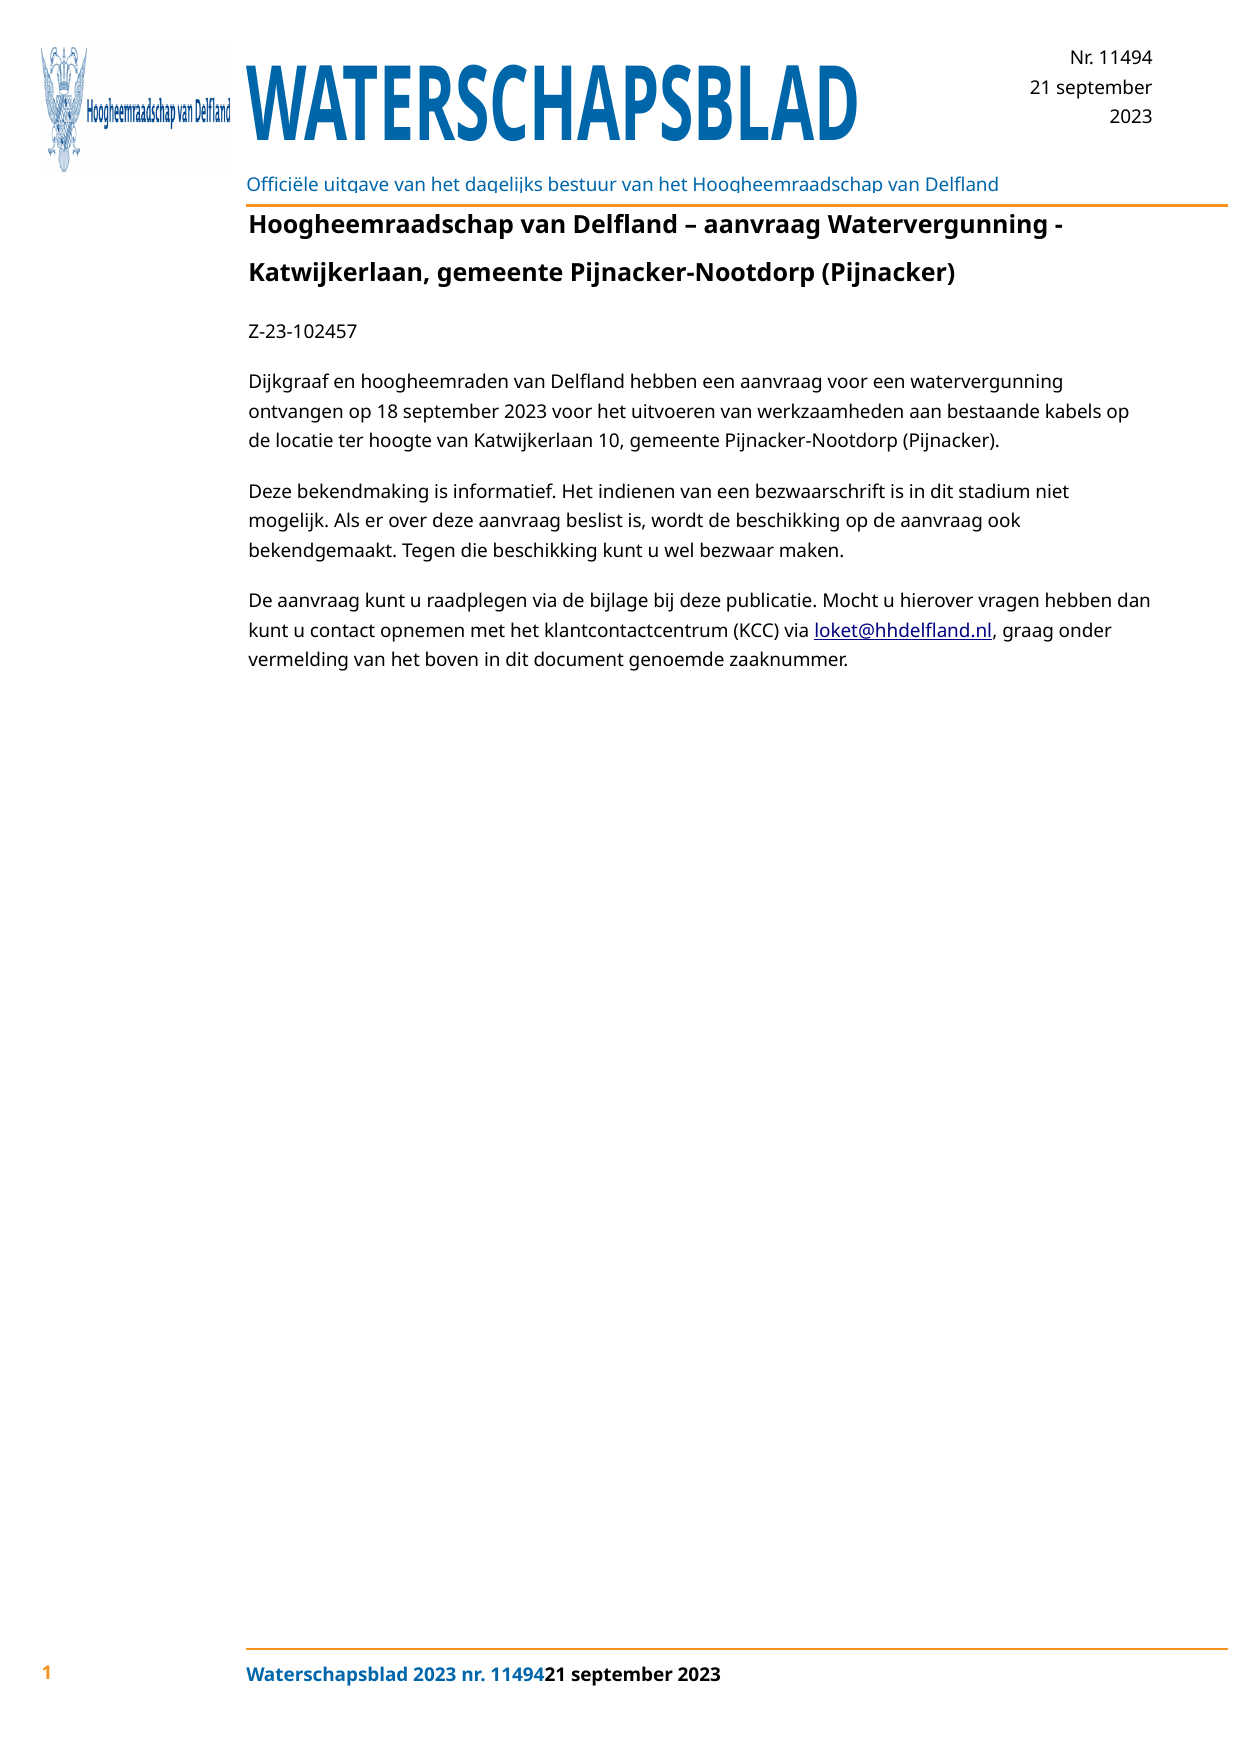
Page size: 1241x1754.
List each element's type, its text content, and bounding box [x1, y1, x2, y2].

text Deze bekendmaking is informatief. Het indienen van een bezwaarschrift is in dit stadium niet mogelijk. Als er over deze aanvraag beslist is, wordt de beschikking op de aanvraag ook bekendgemaakt. Tegen die beschikking kunt u wel bezwaar maken. [248, 478, 1152, 563]
text Dijkgraaf en hoogheemraden van Delfland hebben een aanvraag voor een watervergunning ontvangen op 18 september 2023 voor het uitvoeren van werkzaamheden aan bestaande kabels op de locatie ter hoogte van Katwijkerlaan 10, gemeente Pijnacker-Nootdorp (Pijnacker). [248, 368, 1152, 453]
text De aanvraag kunt u raadplegen via de bijlage bij deze publicatie. Mocht u hierover vragen hebben dan kunt u contact opnemen met het klantcontactcentrum (KCC) via loket@hhdelfland.nl, graag onder vermelding van het boven in dit document genoemde zaaknummer. [248, 587, 1152, 672]
picture [41, 47, 231, 172]
text Hoogheemraadschap van Delfland – aanvraag Watervergunning - Katwijkerlaan, gemeente Pijnacker-Nootdorp (Pijnacker) [248, 207, 1152, 288]
text Z-23-102457 [248, 318, 1152, 344]
